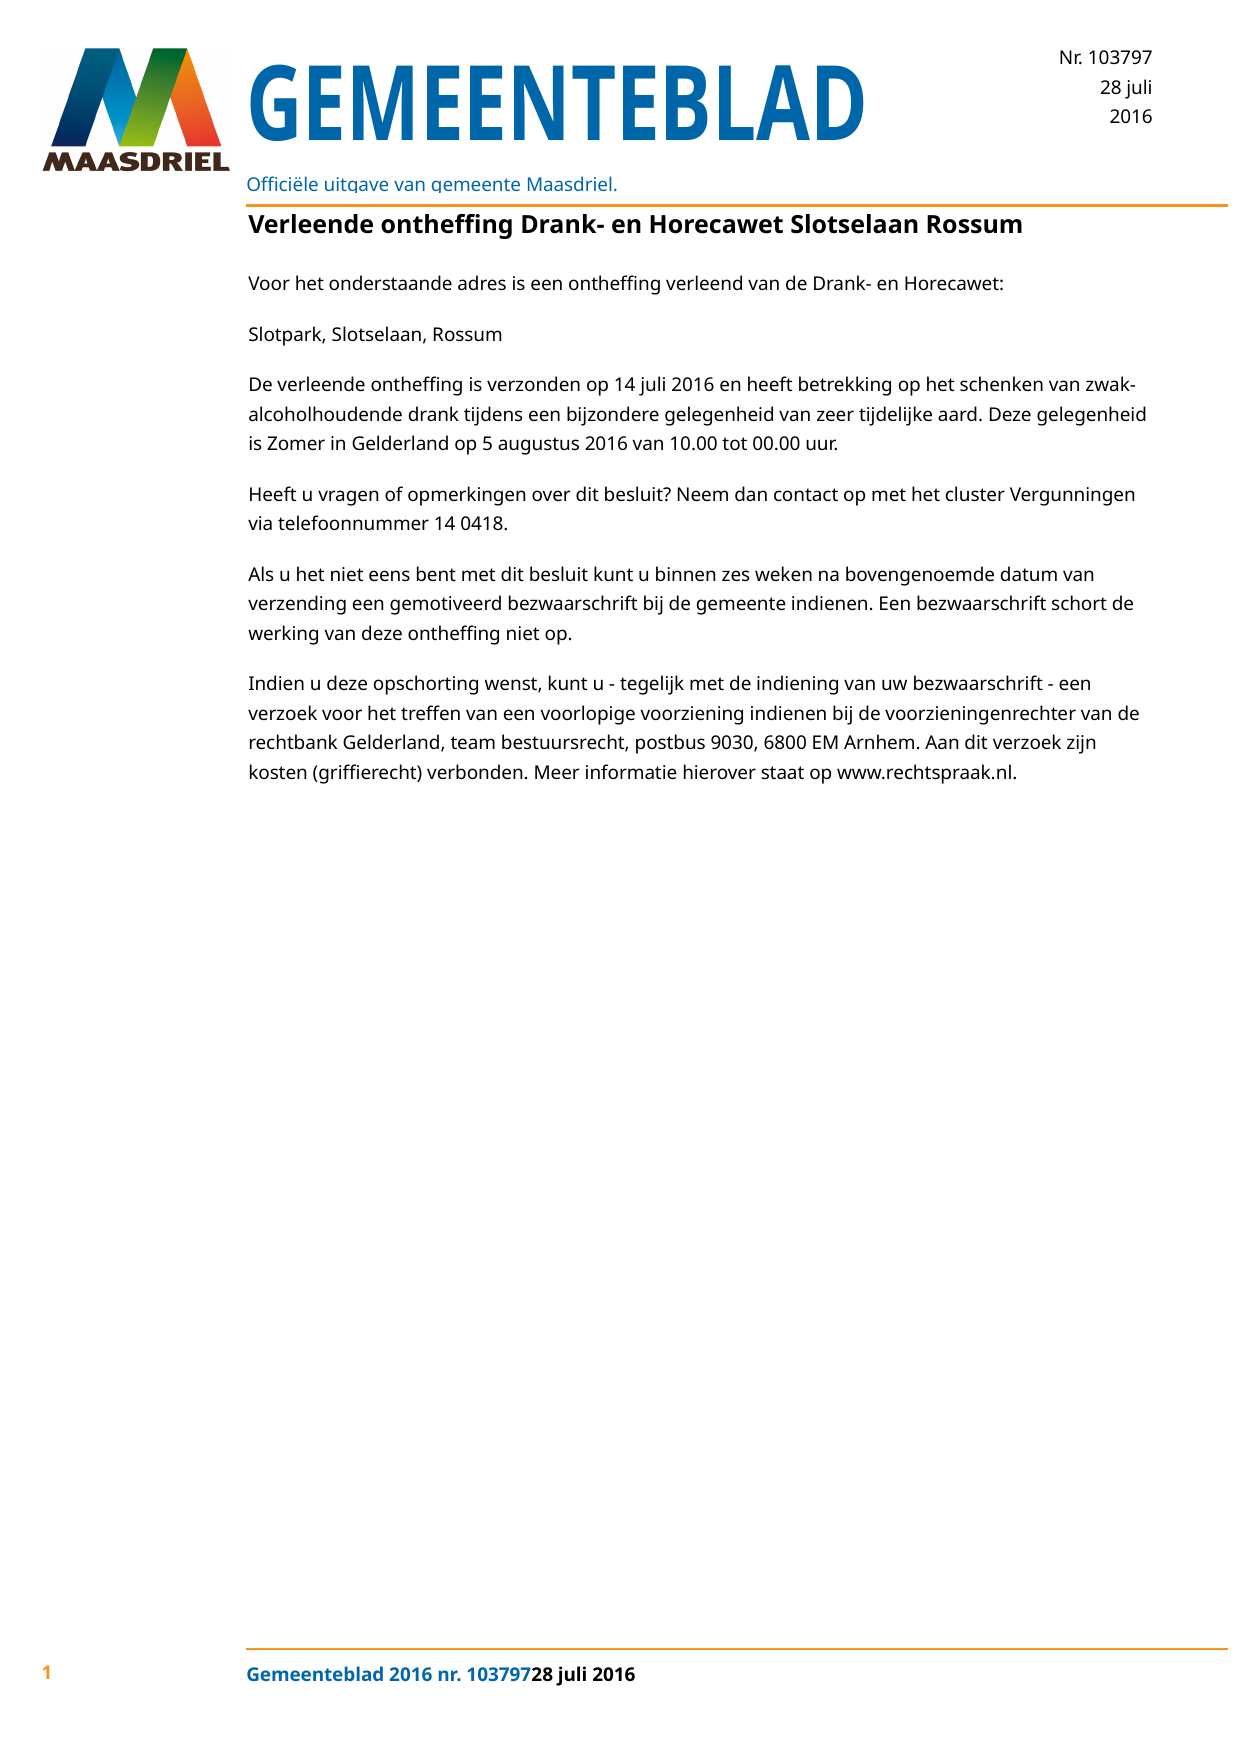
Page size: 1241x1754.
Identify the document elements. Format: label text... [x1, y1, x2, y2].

text Voor het onderstaande adres is een ontheffing verleend van de Drank- en Horecawet: [248, 270, 1152, 296]
text De verleende ontheffing is verzonden op 14 juli 2016 en heeft betrekking op het schenken van zwak-alcoholhoudende drank tijdens een bijzondere gelegenheid van zeer tijdelijke aard. Deze gelegenheid is Zomer in Gelderland op 5 augustus 2016 van 10.00 tot 00.00 uur. [248, 371, 1152, 456]
text Verleende ontheffing Drank- en Horecawet Slotselaan Rossum [248, 207, 1152, 241]
text Indien u deze opschorting wenst, kunt u - tegelijk met de indiening van uw bezwaarschrift - een verzoek voor het treffen van een voorlopige voorziening indienen bij de voorzieningenrechter van de rechtbank Gelderland, team bestuursrecht, postbus 9030, 6800 EM Arnhem. Aan dit verzoek zijn kosten (griffierecht) verbonden. Meer informatie hierover staat op www.rechtspraak.nl. [248, 670, 1152, 785]
text Als u het niet eens bent met dit besluit kunt u binnen zes weken na bovengenoemde datum van verzending een gemotiveerd bezwaarschrift bij de gemeente indienen. Een bezwaarschrift schort de werking van deze ontheffing niet op. [248, 561, 1152, 646]
picture [41, 47, 231, 172]
text Slotpark, Slotselaan, Rossum [248, 321, 1152, 346]
text Heeft u vragen of opmerkingen over dit besluit? Neem dan contact op met het cluster Vergunningen via telefoonnummer 14 0418. [248, 481, 1152, 536]
